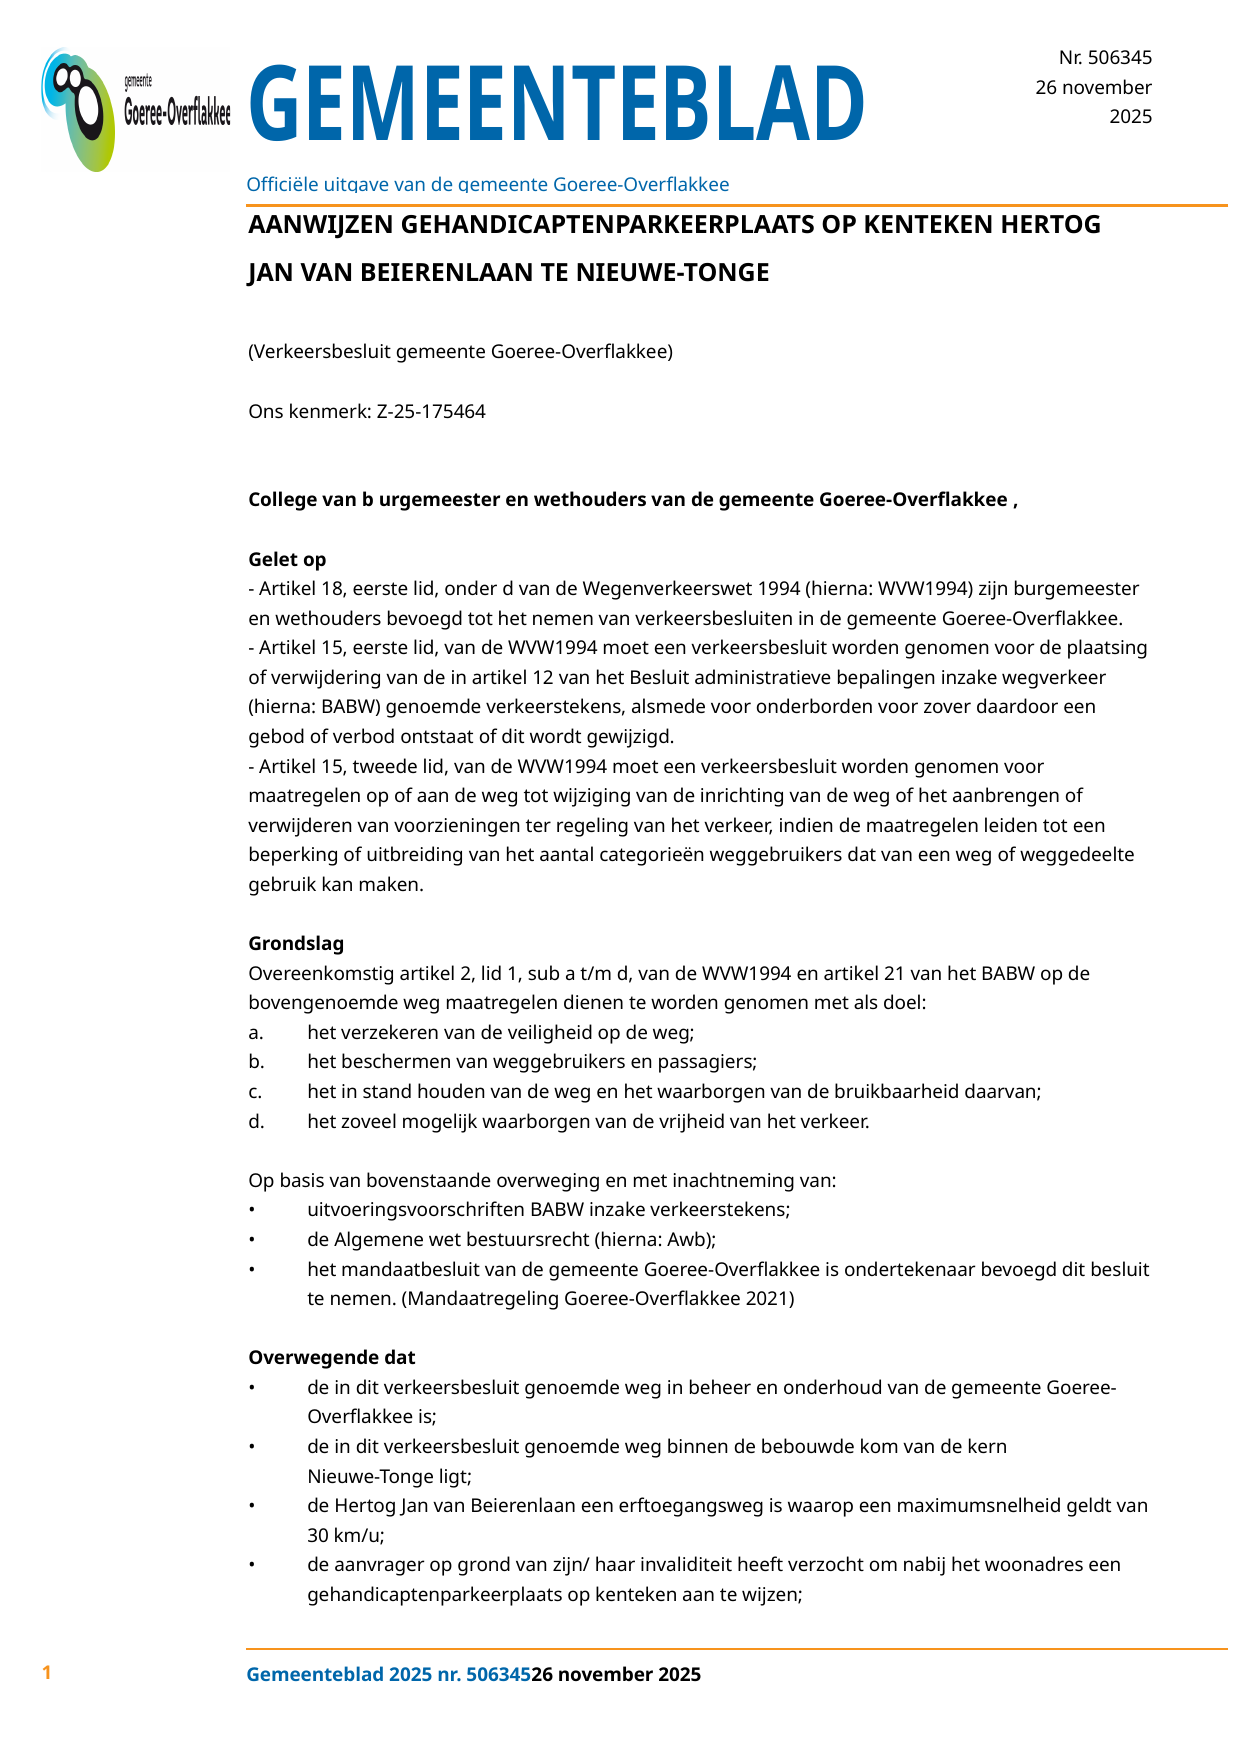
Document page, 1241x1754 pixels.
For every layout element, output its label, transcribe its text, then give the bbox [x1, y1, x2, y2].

list het verzekeren van de veiligheid op de weg; [248, 1019, 1152, 1045]
text Gelet op [248, 546, 1152, 571]
list de Hertog Jan van Beierenlaan een erftoegangsweg is waarop een maximumsnelheid geldt van 30 km/u; [248, 1492, 1152, 1548]
text Overwegende dat [248, 1344, 1152, 1370]
list het mandaatbesluit van de gemeente Goeree-Overflakkee is ondertekenaar bevoegd dit besluit te nemen. (Mandaatregeling Goeree-Overflakkee 2021) [248, 1256, 1152, 1311]
list het zoveel mogelijk waarborgen van de vrijheid van het verkeer. [248, 1108, 1152, 1133]
picture [41, 47, 231, 172]
list het in stand houden van de weg en het waarborgen van de bruikbaarheid daarvan; [248, 1078, 1152, 1104]
list het beschermen van weggebruikers en passagiers; [248, 1049, 1152, 1074]
text AANWIJZEN GEHANDICAPTENPARKEERPLAATS OP KENTEKEN HERTOG JAN VAN BEIERENLAAN TE NIEUWE-TONGE [248, 207, 1152, 288]
list de aanvrager op grond van zijn/ haar invaliditeit heeft verzocht om nabij het woonadres een gehandicaptenparkeerplaats op kenteken aan te wijzen; [248, 1552, 1152, 1607]
text Ons kenmerk: Z-25-175464 [248, 398, 1152, 423]
list uitvoeringsvoorschriften BABW inzake verkeerstekens; [248, 1197, 1152, 1222]
text Op basis van bovenstaande overweging en met inachtneming van: [248, 1167, 1152, 1193]
text College van b urgemeester en wethouders van de gemeente Goeree-Overflakkee , [248, 487, 1152, 512]
text Grondslag [248, 930, 1152, 956]
list de in dit verkeersbesluit genoemde weg binnen de bebouwde kom van de kern [248, 1433, 1152, 1459]
text - Artikel 15, tweede lid, van de WVW1994 moet een verkeersbesluit worden genomen voor maatregelen op of aan de weg tot wijziging van de inrichting van de weg of het aanbrengen of verwijderen van voorzieningen ter regeling van het verkeer, indien de maatregelen leiden tot een beperking of uitbreiding van het aantal categorieën weggebruikers dat van een weg of weggedeelte gebruik kan maken. [248, 753, 1152, 897]
text (Verkeersbesluit gemeente Goeree-Overflakkee) [248, 339, 1152, 364]
text - Artikel 15, eerste lid, van de WVW1994 moet een verkeersbesluit worden genomen voor de plaatsing of verwijdering van de in artikel 12 van het Besluit administratieve bepalingen inzake wegverkeer (hierna: BABW) genoemde verkeerstekens, alsmede voor onderborden voor zover daardoor een gebod of verbod ontstaat of dit wordt gewijzigd. [248, 634, 1152, 749]
text - Artikel 18, eerste lid, onder d van de Wegenverkeerswet 1994 (hierna: WVW1994) zijn burgemeester en wethouders bevoegd tot het nemen van verkeersbesluiten in de gemeente Goeree-Overflakkee. [248, 575, 1152, 631]
list de Algemene wet bestuursrecht (hierna: Awb); [248, 1226, 1152, 1252]
list de in dit verkeersbesluit genoemde weg in beheer en onderhoud van de gemeente Goeree-Overflakkee is; [248, 1374, 1152, 1429]
text Overeenkomstig artikel 2, lid 1, sub a t/m d, van de WVW1994 en artikel 21 van het BABW op de bovengenoemde weg maatregelen dienen te worden genomen met als doel: [248, 960, 1152, 1015]
list Nieuwe-Tonge ligt; [248, 1463, 1152, 1488]
